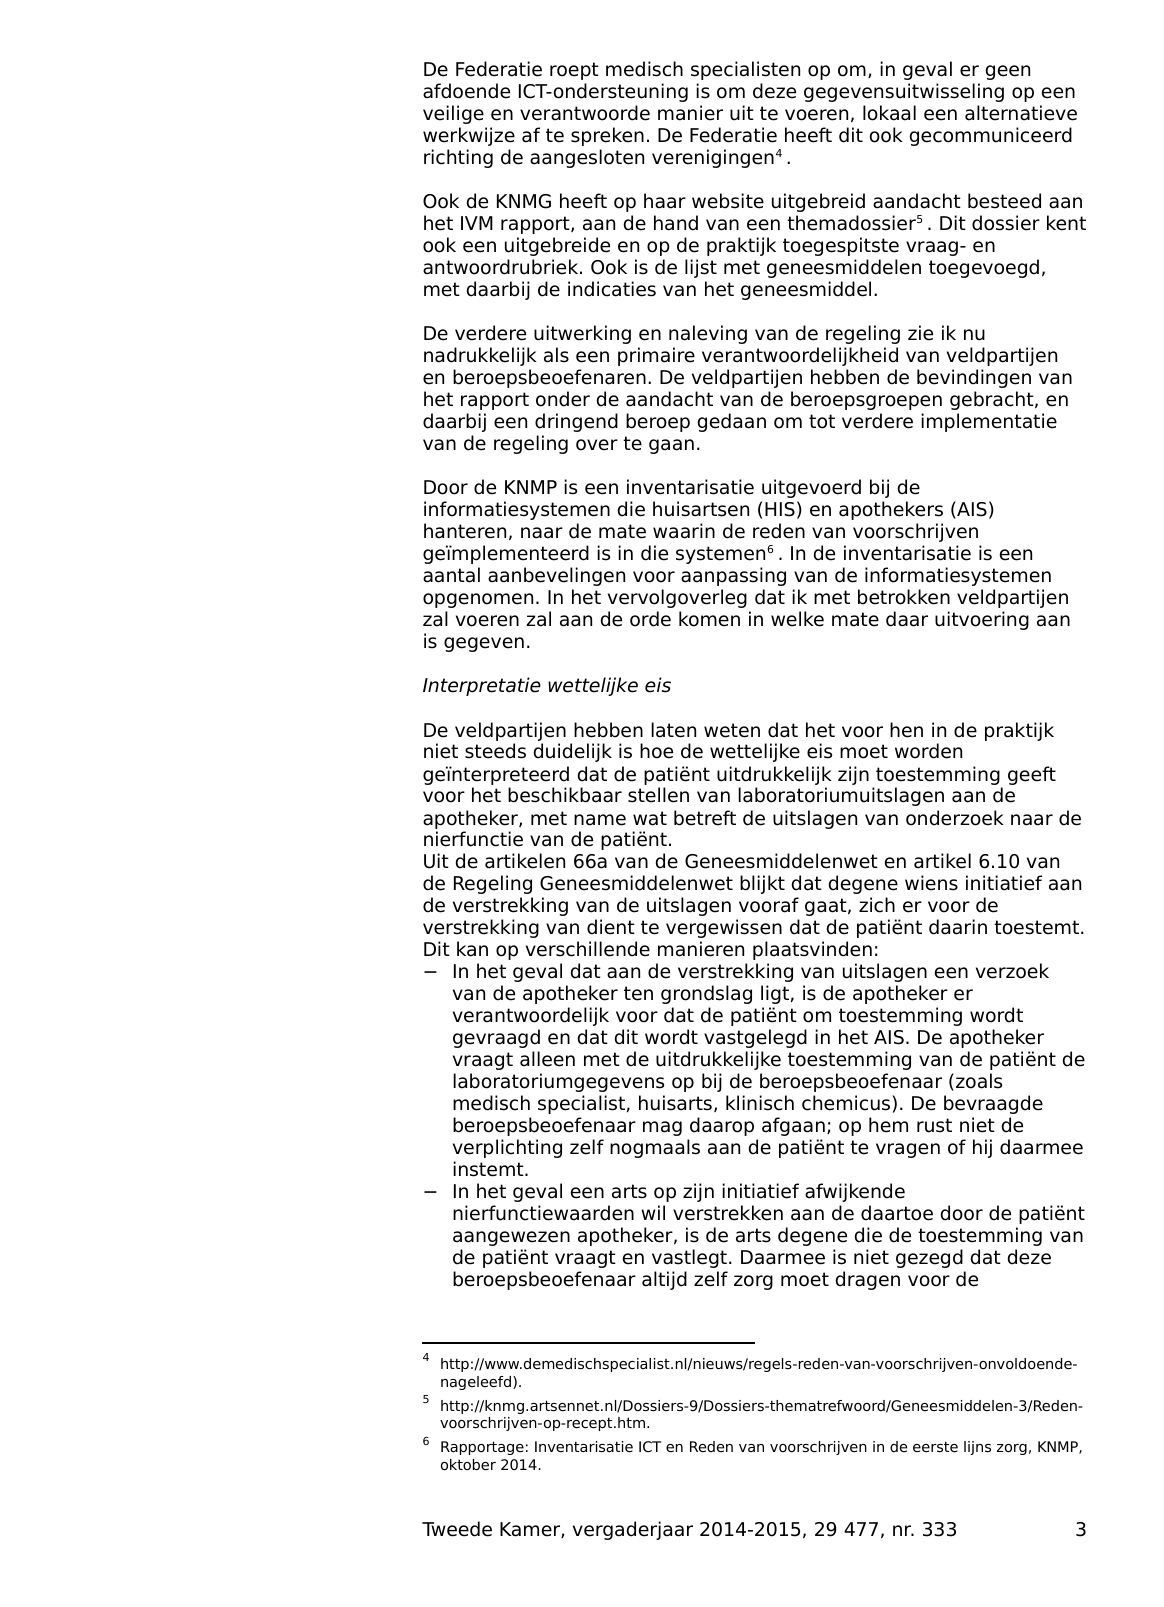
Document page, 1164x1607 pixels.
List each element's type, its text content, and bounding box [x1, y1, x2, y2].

text http://www.demedischspecialist.nl/nieuws/regels-reden-van-voorschrijven-onvoldoende-nageleefd). [422, 1352, 1087, 1391]
text http://knmg.artsennet.nl/Dossiers-9/Dossiers-thematrefwoord/Geneesmiddelen-3/Reden-voorschrijven-op-recept.htm. [422, 1393, 1087, 1432]
text Rapportage: Inventarisatie ICT en Reden van voorschrijven in de eerste lijns zorg, KNMP, oktober 2014. [422, 1435, 1087, 1474]
text De Federatie roept medisch specialisten op om, in geval er geen afdoende ICT-ondersteuning is om deze gegevensuitwisseling op een veilige en verantwoorde manier uit te voeren, lokaal een alternatieve werkwijze af te spreken. De Federatie heeft dit ook gecommuniceerd richting de aangesloten verenigingen. [422, 59, 1087, 169]
text Door de KNMP is een inventarisatie uitgevoerd bij de informatiesystemen die huisartsen (HIS) en apothekers (AIS) hanteren, naar de mate waarin de reden van voorschrijven geïmplementeerd is in die systemen. In de inventarisatie is een aantal aanbevelingen voor aanpassing van de informatiesystemen opgenomen. In het vervolgoverleg dat ik met betrokken veldpartijen zal voeren zal aan de orde komen in welke mate daar uitvoering aan is gegeven. [422, 477, 1087, 653]
text Uit de artikelen 66a van de Geneesmiddelenwet en artikel 6.10 van de Regeling Geneesmiddelenwet blijkt dat degene wiens initiatief aan de verstrekking van de uitslagen vooraf gaat, zich er voor de verstrekking van dient te vergewissen dat de patiënt daarin toestemt. Dit kan op verschillende manieren plaatsvinden: [422, 851, 1087, 961]
text De verdere uitwerking en naleving van de regeling zie ik nu nadrukkelijk als een primaire verantwoordelijkheid van veldpartijen en beroepsbeoefenaren. De veldpartijen hebben de bevindingen van het rapport onder de aandacht van de beroepsgroepen gebracht, en daarbij een dringend beroep gedaan om tot verdere implementatie van de regeling over te gaan. [422, 323, 1087, 455]
text − In het geval dat aan de verstrekking van uitslagen een verzoek van de apotheker ten grondslag ligt, is de apotheker er verantwoordelijk voor dat de patiënt om toestemming wordt gevraagd en dat dit wordt vastgelegd in het AIS. De apotheker vraagt alleen met de uitdrukkelijke toestemming van de patiënt de laboratoriumgegevens op bij de beroepsbeoefenaar (zoals medisch specialist, huisarts, klinisch chemicus). De bevraagde beroepsbeoefenaar mag daarop afgaan; op hem rust niet de verplichting zelf nogmaals aan de patiënt te vragen of hij daarmee instemt. [422, 961, 1087, 1181]
text − In het geval een arts op zijn initiatief afwijkende nierfunctiewaarden wil verstrekken aan de daartoe door de patiënt aangewezen apotheker, is de arts degene die de toestemming van de patiënt vraagt en vastlegt. Daarmee is niet gezegd dat deze beroepsbeoefenaar altijd zelf zorg moet dragen voor de [422, 1181, 1087, 1291]
text De veldpartijen hebben laten weten dat het voor hen in de praktijk niet steeds duidelijk is hoe de wettelijke eis moet worden geïnterpreteerd dat de patiënt uitdrukkelijk zijn toestemming geeft voor het beschikbaar stellen van laboratoriumuitslagen aan de apotheker, met name wat betreft de uitslagen van onderzoek naar de nierfunctie van de patiënt. [422, 719, 1087, 851]
subtitle Interpretatie wettelijke eis [422, 675, 1087, 697]
text Ook de KNMG heeft op haar website uitgebreid aandacht besteed aan het IVM rapport, aan de hand van een themadossier. Dit dossier kent ook een uitgebreide en op de praktijk toegespitste vraag- en antwoordrubriek. Ook is de lijst met geneesmiddelen toegevoegd, met daarbij de indicaties van het geneesmiddel. [422, 191, 1087, 301]
